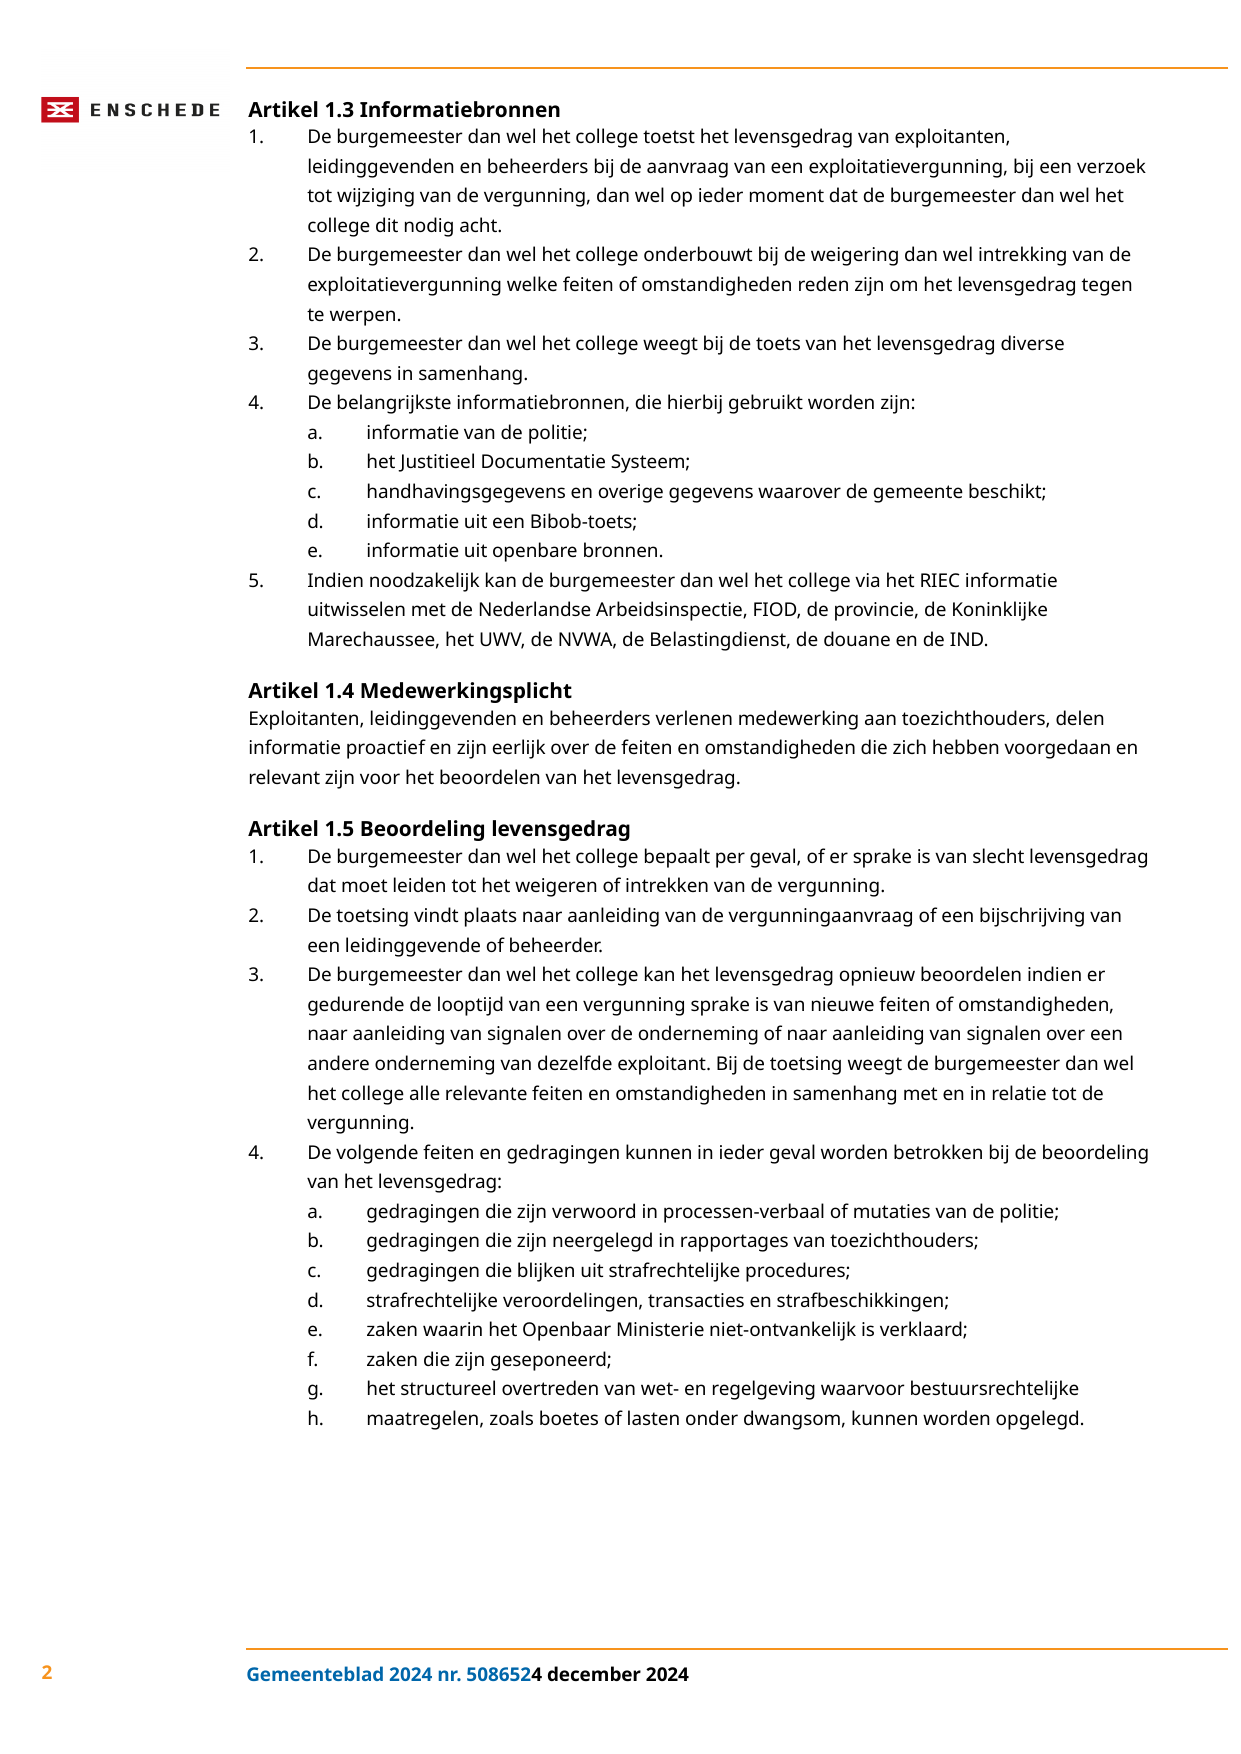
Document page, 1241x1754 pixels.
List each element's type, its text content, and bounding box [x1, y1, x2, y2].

text Artikel 1.3 Informatiebronnen [248, 95, 1152, 123]
list De burgemeester dan wel het college kan het levensgedrag opnieuw beoordelen indien er gedurende de looptijd van een vergunning sprake is van nieuwe feiten of omstandigheden, naar aanleiding van signalen over de onderneming of naar aanleiding van signalen over een andere onderneming van dezelfde exploitant. Bij de toetsing weegt de burgemeester dan wel het college alle relevante feiten en omstandigheden in samenhang met en in relatie tot de vergunning. [248, 961, 1152, 1135]
list De volgende feiten en gedragingen kunnen in ieder geval worden betrokken bij de beoordeling van het levensgedrag: [248, 1139, 1152, 1194]
list De burgemeester dan wel het college weegt bij de toets van het levensgedrag diverse gegevens in samenhang. [248, 330, 1152, 386]
list De burgemeester dan wel het college bepaalt per geval, of er sprake is van slecht levensgedrag dat moet leiden tot het weigeren of intrekken van de vergunning. [248, 843, 1152, 898]
list het structureel overtreden van wet- en regelgeving waarvoor bestuursrechtelijke [307, 1376, 1152, 1401]
list informatie van de politie; [307, 419, 1152, 445]
list informatie uit openbare bronnen. [307, 537, 1152, 563]
list handhavingsgegevens en overige gegevens waarover de gemeente beschikt; [307, 478, 1152, 504]
picture [41, 47, 231, 172]
list De belangrijkste informatiebronnen, die hierbij gebruikt worden zijn: [248, 389, 1152, 415]
text Exploitanten, leidinggevenden en beheerders verlenen medewerking aan toezichthouders, delen informatie proactief en zijn eerlijk over de feiten en omstandigheden die zich hebben voorgedaan en relevant zijn voor het beoordelen van het levensgedrag. [248, 705, 1152, 790]
list Indien noodzakelijk kan de burgemeester dan wel het college via het RIEC informatie uitwisselen met de Nederlandse Arbeidsinspectie, FIOD, de provincie, de Koninklijke Marechaussee, het UWV, de NVWA, de Belastingdienst, de douane en de IND. [248, 567, 1152, 652]
list het Justitieel Documentatie Systeem; [307, 449, 1152, 474]
list gedragingen die blijken uit strafrechtelijke procedures; [307, 1257, 1152, 1283]
list maatregelen, zoals boetes of lasten onder dwangsom, kunnen worden opgelegd. [307, 1405, 1152, 1431]
list De burgemeester dan wel het college onderbouwt bij de weigering dan wel intrekking van de exploitatievergunning welke feiten of omstandigheden reden zijn om het levensgedrag tegen te werpen. [248, 242, 1152, 326]
list De toetsing vindt plaats naar aanleiding van de vergunningaanvraag of een bijschrijving van een leidinggevende of beheerder. [248, 902, 1152, 957]
text Artikel 1.4 Medewerkingsplicht [248, 677, 1152, 705]
list De burgemeester dan wel het college toetst het levensgedrag van exploitanten, leidinggevenden en beheerders bij de aanvraag van een exploitatievergunning, bij een verzoek tot wijziging van de vergunning, dan wel op ieder moment dat de burgemeester dan wel het college dit nodig acht. [248, 123, 1152, 238]
text Artikel 1.5 Beoordeling levensgedrag [248, 814, 1152, 843]
list strafrechtelijke veroordelingen, transacties en strafbeschikkingen; [307, 1287, 1152, 1312]
list gedragingen die zijn neergelegd in rapportages van toezichthouders; [307, 1228, 1152, 1253]
list zaken die zijn geseponeerd; [307, 1346, 1152, 1372]
list zaken waarin het Openbaar Ministerie niet-ontvankelijk is verklaard; [307, 1316, 1152, 1342]
list gedragingen die zijn verwoord in processen-verbaal of mutaties van de politie; [307, 1198, 1152, 1224]
list informatie uit een Bibob-toets; [307, 508, 1152, 533]
